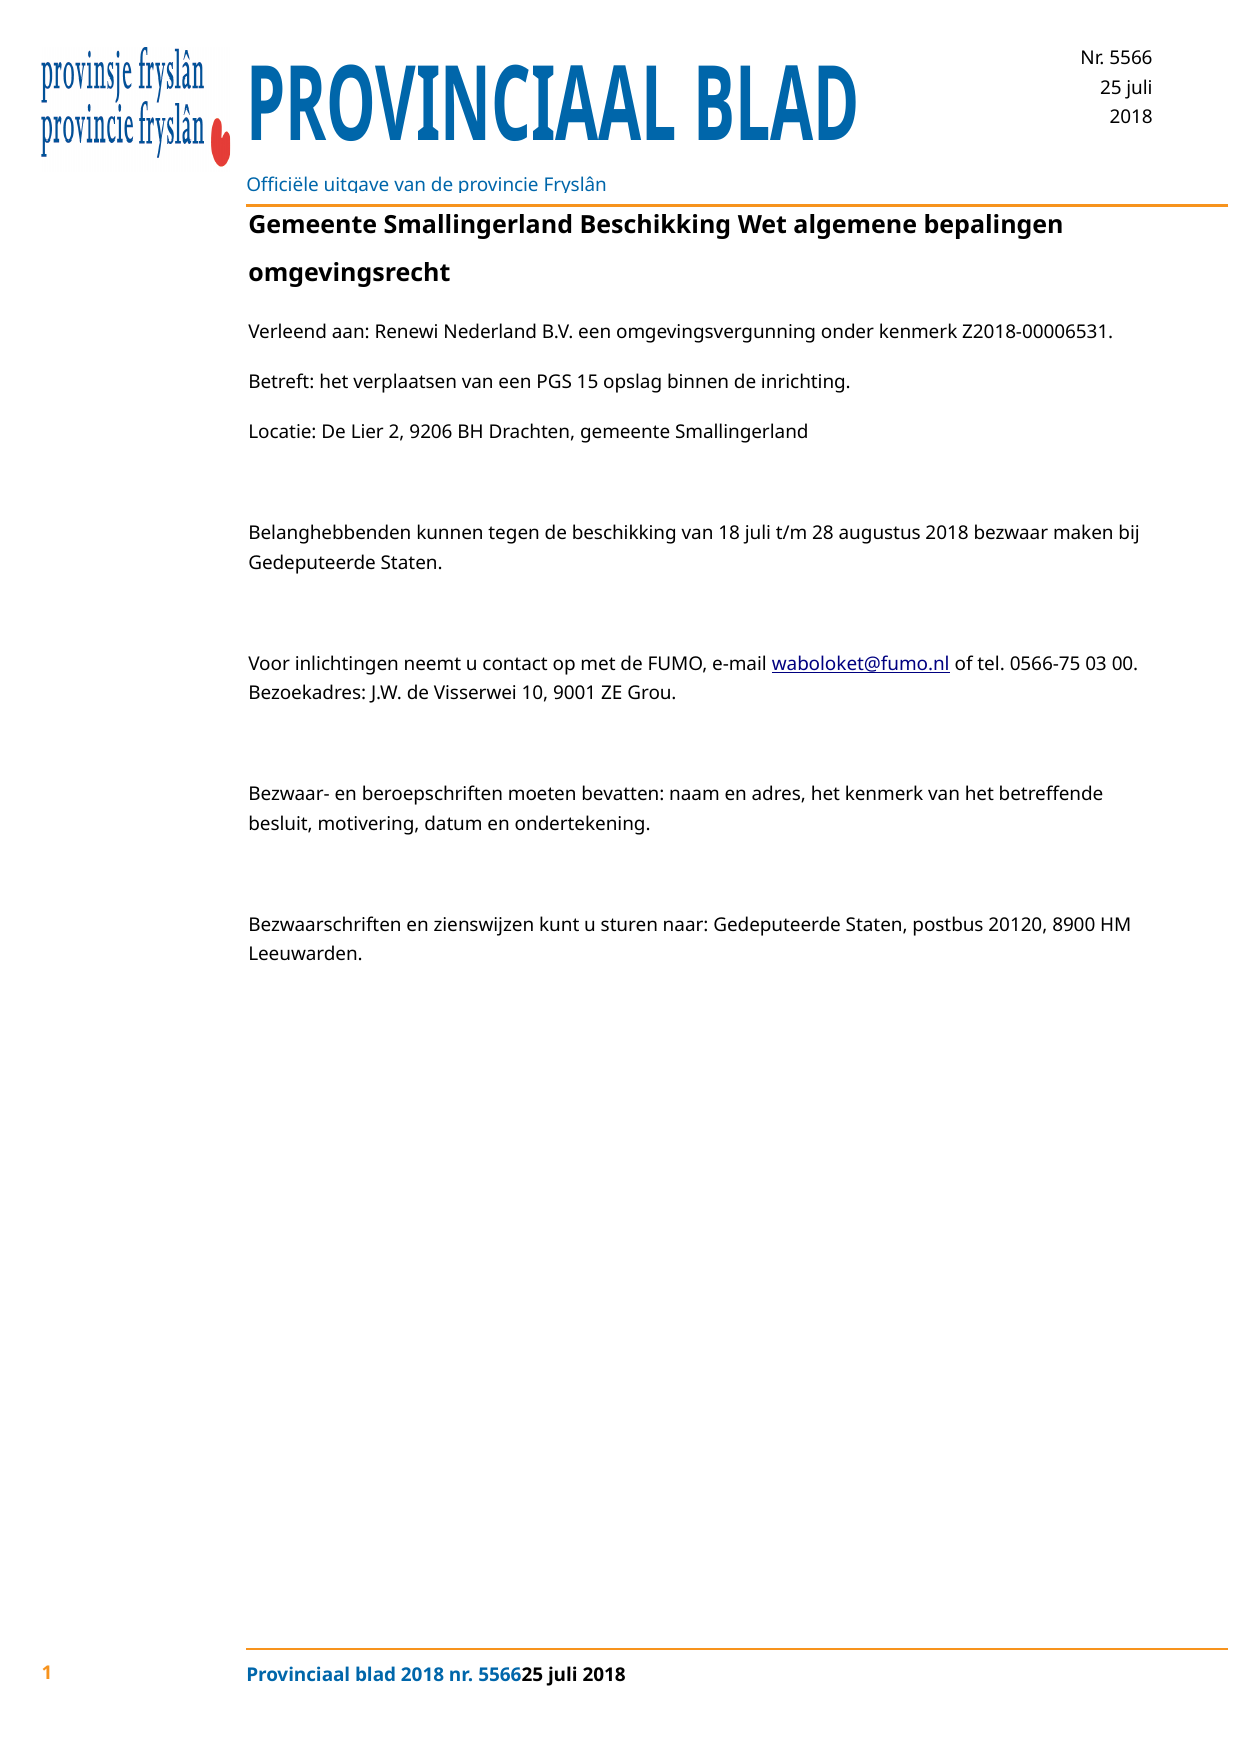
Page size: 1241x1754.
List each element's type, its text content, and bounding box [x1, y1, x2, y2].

text Locatie: De Lier 2, 9206 BH Drachten, gemeente Smallingerland [248, 419, 1152, 444]
text Voor inlichtingen neemt u contact op met de FUMO, e-mail waboloket@fumo.nl of tel. 0566-75 03 00. Bezoekadres: J.W. de Visserwei 10, 9001 ZE Grou. [248, 650, 1152, 705]
text Bezwaarschriften en zienswijzen kunt u sturen naar: Gedeputeerde Staten, postbus 20120, 8900 HM Leeuwarden. [248, 911, 1152, 966]
picture [41, 47, 231, 172]
text Betreft: het verplaatsen van een PGS 15 opslag binnen de inrichting. [248, 368, 1152, 394]
text Verleend aan: Renewi Nederland B.V. een omgevingsvergunning onder kenmerk Z2018-00006531. [248, 318, 1152, 344]
text Belanghebbenden kunnen tegen de beschikking van 18 juli t/m 28 augustus 2018 bezwaar maken bij Gedeputeerde Staten. [248, 519, 1152, 575]
text Bezwaar- en beroepschriften moeten bevatten: naam en adres, het kenmerk van het betreffende besluit, motivering, datum en ondertekening. [248, 780, 1152, 836]
text Gemeente Smallingerland Beschikking Wet algemene bepalingen omgevingsrecht [248, 207, 1152, 288]
